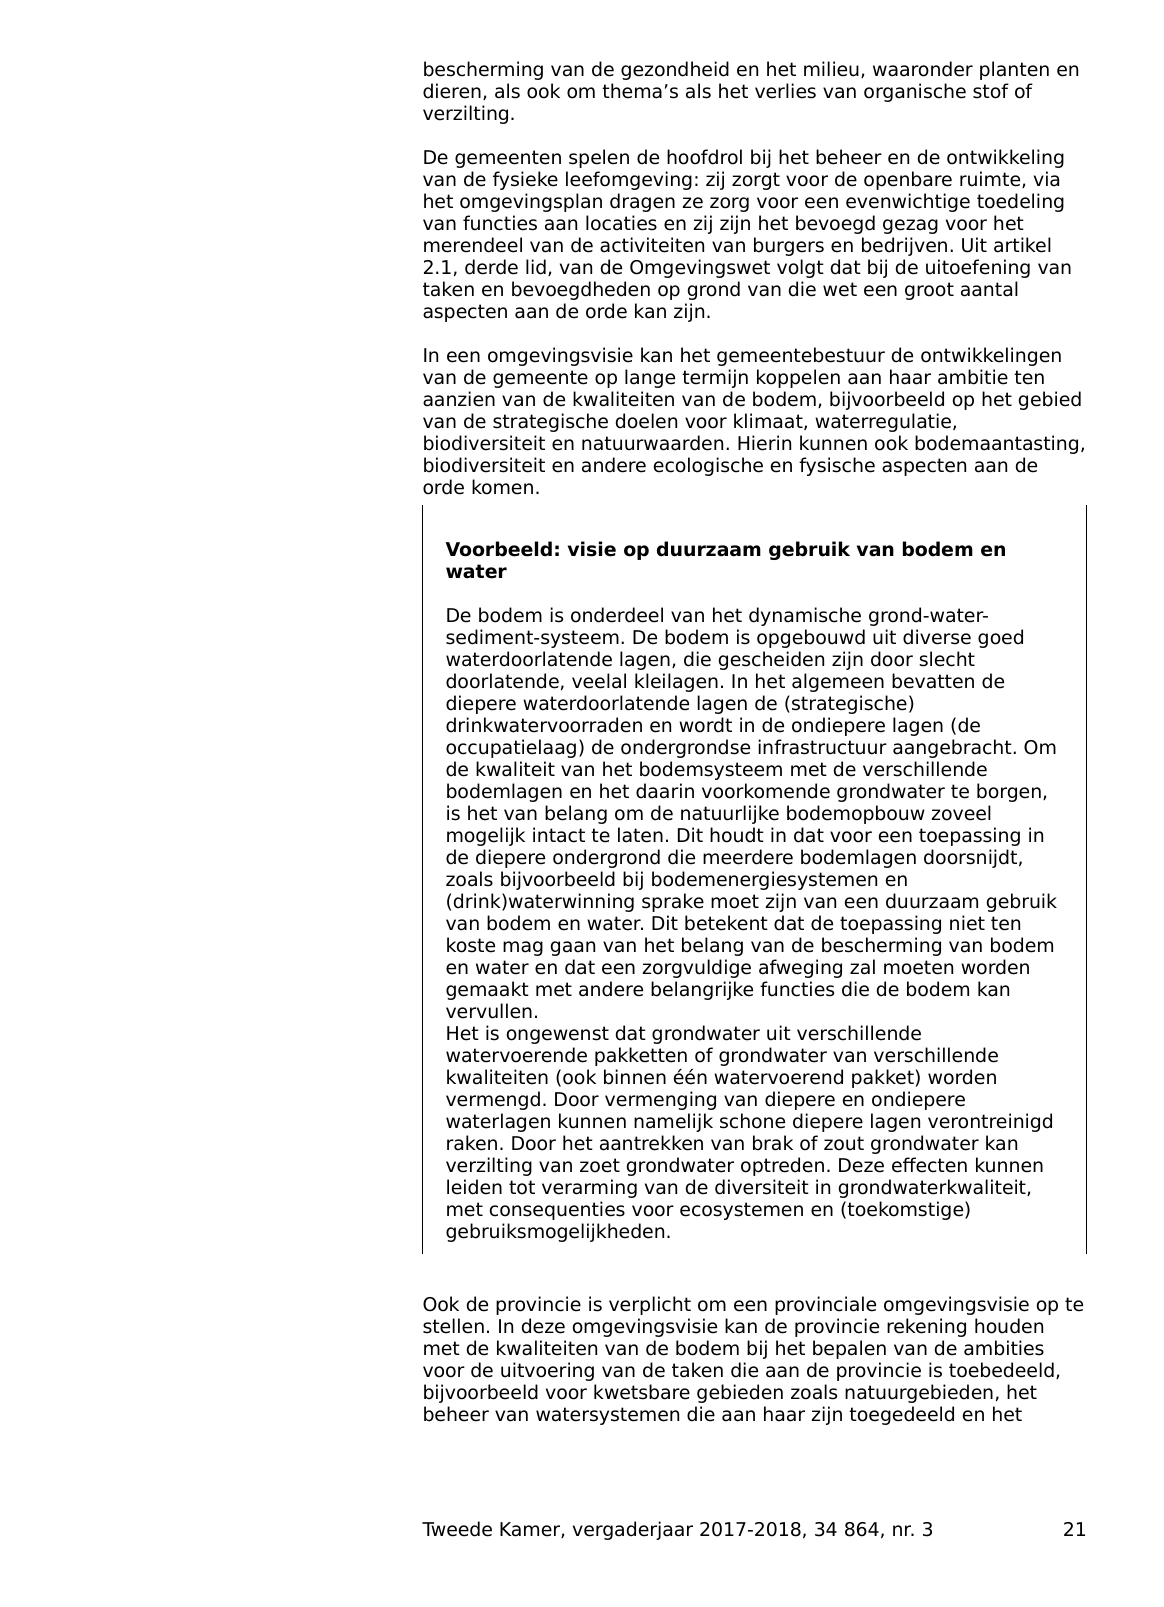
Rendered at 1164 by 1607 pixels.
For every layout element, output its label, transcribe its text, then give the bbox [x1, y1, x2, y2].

table_header Voorbeeld: visie op duurzaam gebruik van bodem en water De bodem is onderdeel van het dynamische grond-water-sediment-systeem. De bodem is opgebouwd uit diverse goed waterdoorlatende lagen, die gescheiden zijn door slecht doorlatende, veelal kleilagen. In het algemeen bevatten de diepere waterdoorlatende lagen de (strategische) drinkwatervoorraden en wordt in de ondiepere lagen (de occupatielaag) de ondergrondse infrastructuur aangebracht. Om de kwaliteit van het bodemsysteem met de verschillende bodemlagen en het daarin voorkomende grondwater te borgen, is het van belang om de natuurlijke bodemopbouw zoveel mogelijk intact te laten. Dit houdt in dat voor een toepassing in de diepere ondergrond die meerdere bodemlagen doorsnijdt, zoals bijvoorbeeld bij bodemenergiesystemen en (drink)waterwinning sprake moet zijn van een duurzaam gebruik van bodem en water. Dit betekent dat de toepassing niet ten koste mag gaan van het belang van de bescherming van bodem en water en dat een zorgvuldige afweging zal moeten worden gemaakt met andere belangrijke functies die de bodem kan vervullen. Het is ongewenst dat grondwater uit verschillende watervoerende pakketten of grondwater van verschillende kwaliteiten (ook binnen één watervoerend pakket) worden vermengd. Door vermenging van diepere en ondiepere waterlagen kunnen namelijk schone diepere lagen verontreinigd raken. Door het aantrekken van brak of zout grondwater kan verzilting van zoet grondwater optreden. Deze effecten kunnen leiden tot verarming van de diversiteit in grondwaterkwaliteit, met consequenties voor ecosystemen en (toekomstige) gebruiksmogelijkheden. [423, 505, 1086, 1254]
text bescherming van de gezondheid en het milieu, waaronder planten en dieren, als ook om thema’s als het verlies van organische stof of verzilting. [422, 59, 1087, 125]
text Ook de provincie is verplicht om een provinciale omgevingsvisie op te stellen. In deze omgevingsvisie kan de provincie rekening houden met de kwaliteiten van de bodem bij het bepalen van de ambities voor de uitvoering van de taken die aan de provincie is toebedeeld, bijvoorbeeld voor kwetsbare gebieden zoals natuurgebieden, het beheer van watersystemen die aan haar zijn toegedeeld en het [422, 1294, 1087, 1426]
text In een omgevingsvisie kan het gemeentebestuur de ontwikkelingen van de gemeente op lange termijn koppelen aan haar ambitie ten aanzien van de kwaliteiten van de bodem, bijvoorbeeld op het gebied van de strategische doelen voor klimaat, waterregulatie, biodiversiteit en natuurwaarden. Hierin kunnen ook bodemaantasting, biodiversiteit en andere ecologische en fysische aspecten aan de orde komen. [422, 345, 1087, 499]
text De gemeenten spelen de hoofdrol bij het beheer en de ontwikkeling van de fysieke leefomgeving: zij zorgt voor de openbare ruimte, via het omgevingsplan dragen ze zorg voor een evenwichtige toedeling van functies aan locaties en zij zijn het bevoegd gezag voor het merendeel van de activiteiten van burgers en bedrijven. Uit artikel 2.1, derde lid, van de Omgevingswet volgt dat bij de uitoefening van taken en bevoegdheden op grond van die wet een groot aantal aspecten aan de orde kan zijn. [422, 147, 1087, 323]
